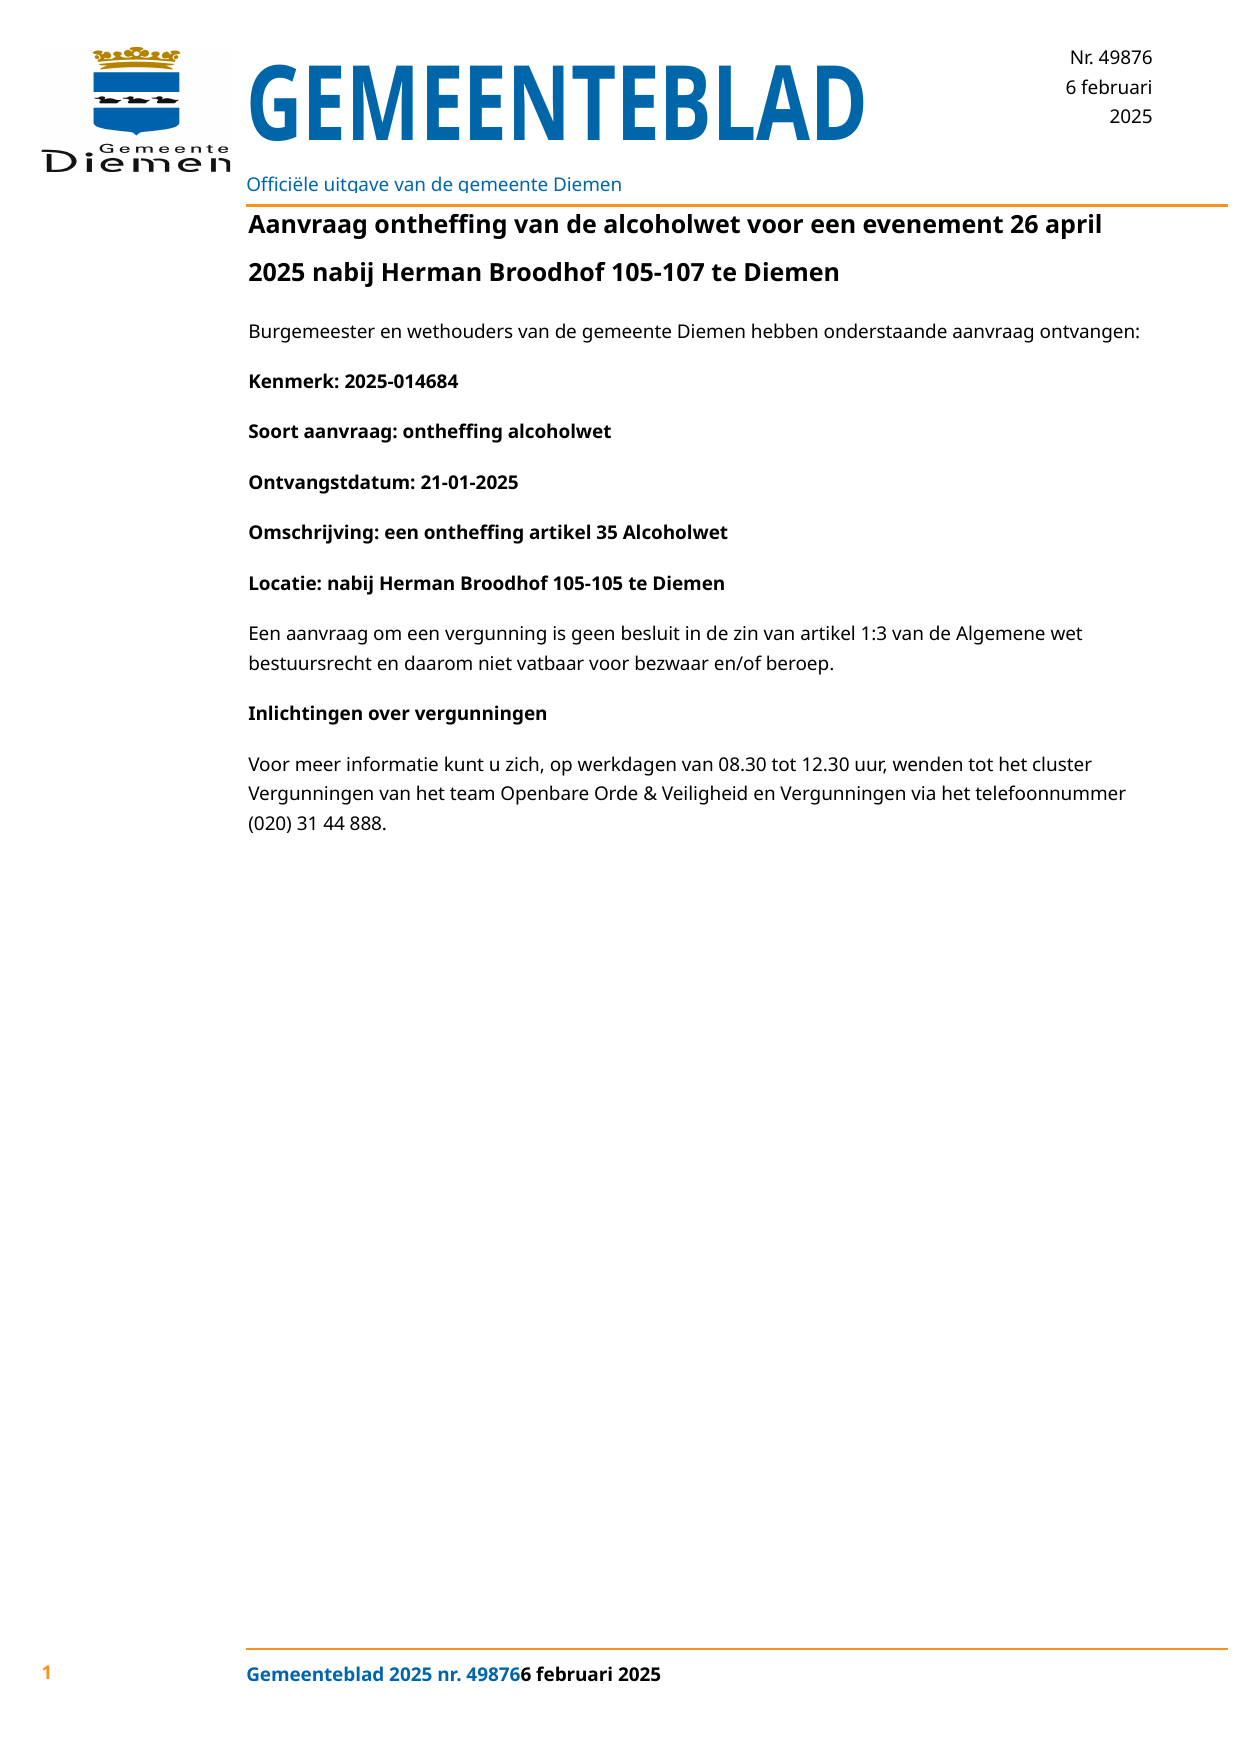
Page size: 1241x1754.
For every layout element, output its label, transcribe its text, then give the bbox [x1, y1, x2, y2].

text Aanvraag ontheffing van de alcoholwet voor een evenement 26 april 2025 nabij Herman Broodhof 105-107 te Diemen [248, 207, 1152, 288]
text Omschrijving: een ontheffing artikel 35 Alcoholwet [248, 519, 1152, 545]
text Burgemeester en wethouders van de gemeente Diemen hebben onderstaande aanvraag ontvangen: [248, 318, 1152, 344]
text Inlichtingen over vergunningen [248, 700, 1152, 726]
text Soort aanvraag: ontheffing alcoholwet [248, 419, 1152, 444]
text Voor meer informatie kunt u zich, op werkdagen van 08.30 tot 12.30 uur, wenden tot het cluster Vergunningen van het team Openbare Orde & Veiligheid en Vergunningen via het telefoonnummer (020) 31 44 888. [248, 751, 1152, 836]
text Kenmerk: 2025-014684 [248, 368, 1152, 394]
text Locatie: nabij Herman Broodhof 105-105 te Diemen [248, 570, 1152, 596]
picture [41, 47, 231, 172]
text Ontvangstdatum: 21-01-2025 [248, 469, 1152, 495]
text Een aanvraag om een vergunning is geen besluit in de zin van artikel 1:3 van de Algemene wet bestuursrecht en daarom niet vatbaar voor bezwaar en/of beroep. [248, 620, 1152, 676]
